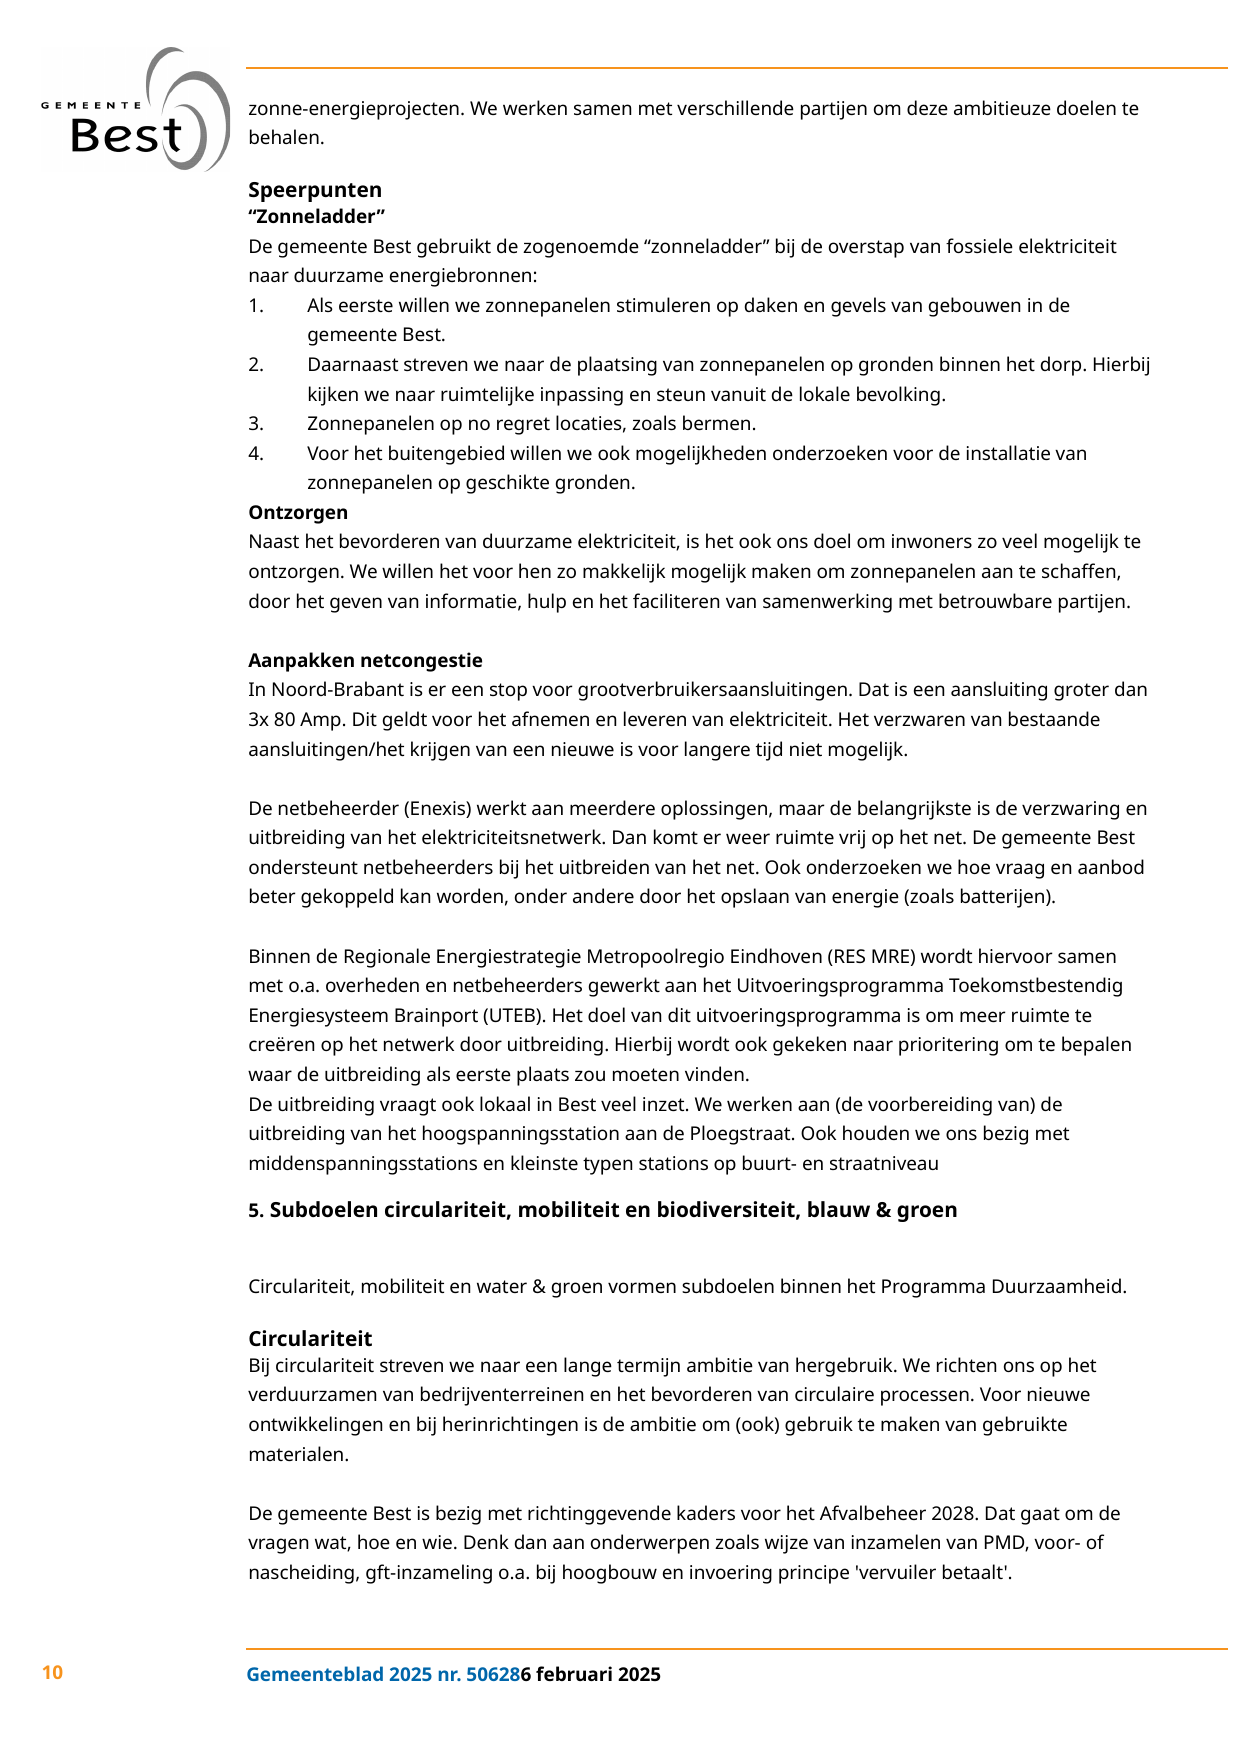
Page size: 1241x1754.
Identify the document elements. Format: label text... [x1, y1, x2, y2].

text Circulariteit, mobiliteit en water & groen vormen subdoelen binnen het Programma Duurzaamheid. [248, 1273, 1152, 1299]
list Daarnaast streven we naar de plaatsing van zonnepanelen op gronden binnen het dorp. Hierbij kijken we naar ruimtelijke inpassing en steun vanuit de lokale bevolking. [248, 351, 1152, 406]
text In Noord-Brabant is er een stop voor grootverbruikersaansluitingen. Dat is een aansluiting groter dan 3x 80 Amp. Dit geldt voor het afnemen en leveren van elektriciteit. Het verzwaren van bestaande aansluitingen/het krijgen van een nieuwe is voor langere tijd niet mogelijk. [248, 677, 1152, 761]
text Bij circulariteit streven we naar een lange termijn ambitie van hergebruik. We richten ons op het verduurzamen van bedrijventerreinen en het bevorderen van circulaire processen. Voor nieuwe ontwikkelingen en bij herinrichtingen is de ambitie om (ook) gebruik te maken van gebruikte materialen. [248, 1352, 1152, 1467]
list Zonnepanelen op no regret locaties, zoals bermen. [248, 410, 1152, 436]
list Voor het buitengebied willen we ook mogelijkheden onderzoeken voor de installatie van zonnepanelen op geschikte gronden. [248, 440, 1152, 495]
picture [41, 47, 231, 172]
text Circulariteit [248, 1324, 1152, 1352]
text Naast het bevorderen van duurzame elektriciteit, is het ook ons doel om inwoners zo veel mogelijk te ontzorgen. We willen het voor hen zo makkelijk mogelijk maken om zonnepanelen aan te schaffen, door het geven van informatie, hulp en het faciliteren van samenwerking met betrouwbare partijen. [248, 529, 1152, 613]
text Binnen de Regionale Energiestrategie Metropoolregio Eindhoven (RES MRE) wordt hiervoor samen met o.a. overheden en netbeheerders gewerkt aan het Uitvoeringsprogramma Toekomstbestendig Energiesysteem Brainport (UTEB). Het doel van dit uitvoeringsprogramma is om meer ruimte te creëren op het netwerk door uitbreiding. Hierbij wordt ook gekeken naar prioritering om te bepalen waar de uitbreiding als eerste plaats zou moeten vinden. [248, 943, 1152, 1087]
text Aanpakken netcongestie [248, 647, 1152, 673]
list Als eerste willen we zonnepanelen stimuleren op daken en gevels van gebouwen in de gemeente Best. [248, 292, 1152, 347]
text De gemeente Best is bezig met richtinggevende kaders voor het Afvalbeheer 2028. Dat gaat om de vragen wat, hoe en wie. Denk dan aan onderwerpen zoals wijze van inzamelen van PMD, voor- of nascheiding, gft-inzameling o.a. bij hoogbouw en invoering principe 'vervuiler betaalt'. [248, 1500, 1152, 1585]
text zonne-energieprojecten. We werken samen met verschillende partijen om deze ambitieuze doelen te behalen. [248, 95, 1152, 150]
text De netbeheerder (Enexis) werkt aan meerdere oplossingen, maar de belangrijkste is de verzwaring en uitbreiding van het elektriciteitsnetwerk. Dan komt er weer ruimte vrij op het net. De gemeente Best ondersteunt netbeheerders bij het uitbreiden van het net. Ook onderzoeken we hoe vraag en aanbod beter gekoppeld kan worden, onder andere door het opslaan van energie (zoals batterijen). [248, 795, 1152, 909]
text Speerpunten [248, 175, 1152, 203]
text De uitbreiding vraagt ook lokaal in Best veel inzet. We werken aan (de voorbereiding van) de uitbreiding van het hoogspanningsstation aan de Ploegstraat. Ook houden we ons bezig met middenspanningsstations en kleinste typen stations op buurt- en straatniveau [248, 1091, 1152, 1176]
text 5. Subdoelen circulariteit, mobiliteit en biodiversiteit, blauw & groen [248, 1196, 1152, 1224]
text “Zonneladder” [248, 203, 1152, 229]
text Ontzorgen [248, 499, 1152, 525]
text De gemeente Best gebruikt de zogenoemde “zonneladder” bij de overstap van fossiele elektriciteit naar duurzame energiebronnen: [248, 233, 1152, 288]
